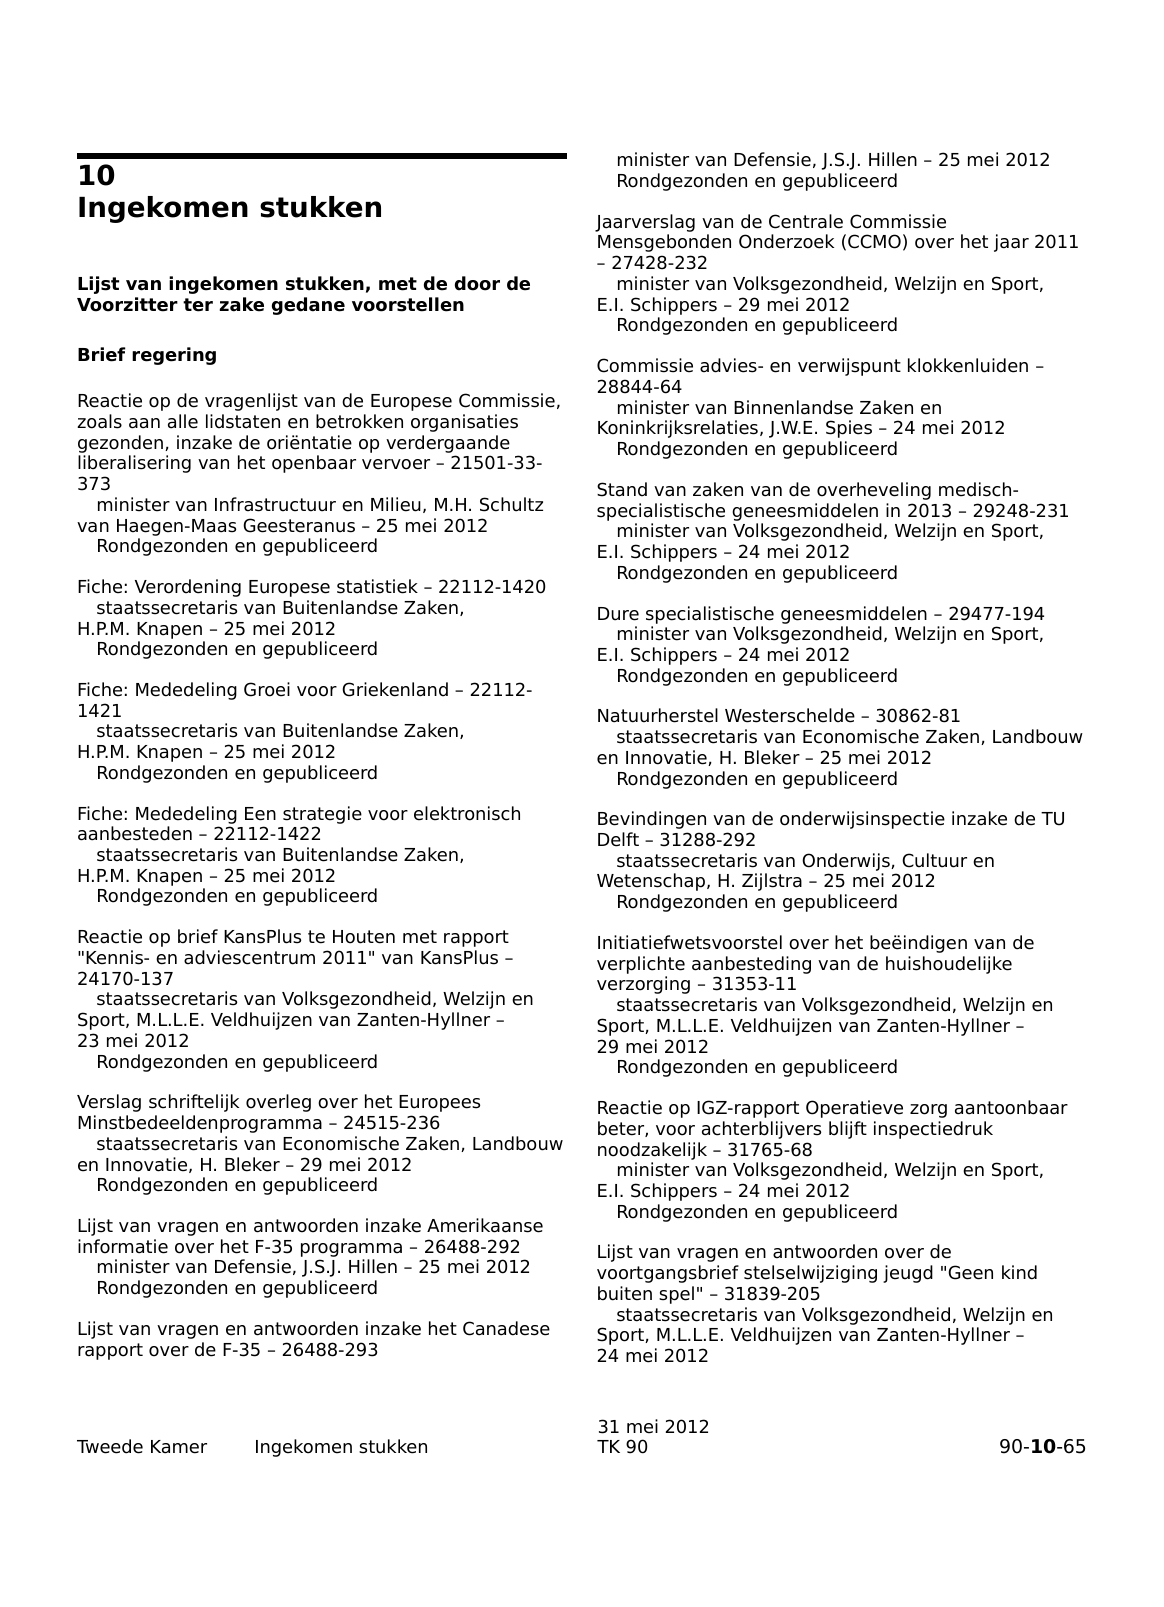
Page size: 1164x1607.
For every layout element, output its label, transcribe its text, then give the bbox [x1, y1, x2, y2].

text Lijst van vragen en antwoorden over de voortgangsbrief stelselwijziging jeugd "Geen kind buiten spel" – 31839-205 [596, 1242, 1087, 1304]
text Fiche: Verordening Europese statistiek – 22112-1420 [77, 577, 567, 598]
text Rondgezonden en gepubliceerd [77, 763, 567, 783]
text Rondgezonden en gepubliceerd [596, 666, 1087, 686]
text Bevindingen van de onderwijsinspectie inzake de TU Delft – 31288-292 [596, 809, 1087, 851]
text Commissie advies- en verwijspunt klokkenluiden – 28844-64 [596, 356, 1087, 397]
text Rondgezonden en gepubliceerd [596, 892, 1087, 913]
text Rondgezonden en gepubliceerd [596, 1202, 1087, 1222]
text Natuurherstel Westerschelde – 30862-81 [596, 706, 1087, 727]
text staatssecretaris van Onderwijs, Cultuur en Wetenschap, H. Zijlstra – 25 mei 2012 [596, 851, 1087, 892]
text staatssecretaris van Economische Zaken, Landbouw en Innovatie, H. Bleker – 29 mei 2012 [77, 1134, 567, 1175]
text Rondgezonden en gepubliceerd [77, 536, 567, 557]
text minister van Defensie, J.S.J. Hillen – 25 mei 2012 [77, 1257, 567, 1278]
text Rondgezonden en gepubliceerd [596, 1057, 1087, 1078]
text staatssecretaris van Volksgezondheid, Welzijn en Sport, M.L.L.E. Veldhuijzen van Zanten-Hyllner – 24 mei 2012 [596, 1304, 1087, 1367]
subtitle Brief regering [77, 345, 567, 366]
text Rondgezonden en gepubliceerd [596, 439, 1087, 460]
text Lijst van vragen en antwoorden inzake het Canadese rapport over de F-35 – 26488-293 [77, 1319, 567, 1360]
text Rondgezonden en gepubliceerd [596, 171, 1087, 192]
text minister van Defensie, J.S.J. Hillen – 25 mei 2012 [596, 150, 1087, 171]
subtitle Lijst van ingekomen stukken, met de door de Voorzitter ter zake gedane voorstellen [77, 274, 567, 315]
text Fiche: Mededeling Een strategie voor elektronisch aanbesteden – 22112-1422 [77, 803, 567, 845]
text staatssecretaris van Volksgezondheid, Welzijn en Sport, M.L.L.E. Veldhuijzen van Zanten-Hyllner – 23 mei 2012 [77, 989, 567, 1051]
title 10 Ingekomen stukken [77, 159, 567, 224]
text Dure specialistische geneesmiddelen – 29477-194 [596, 603, 1087, 624]
text Initiatiefwetsvoorstel over het beëindigen van de verplichte aanbesteding van de huishoudelijke verzorging – 31353-11 [596, 933, 1087, 995]
text Reactie op de vragenlijst van de Europese Commissie, zoals aan alle lidstaten en betrokken organisaties gezonden, inzake de oriëntatie op verdergaande liberalisering van het openbaar vervoer – 21501-33-373 [77, 391, 567, 495]
text minister van Volksgezondheid, Welzijn en Sport, E.I. Schippers – 29 mei 2012 [596, 274, 1087, 315]
text staatssecretaris van Economische Zaken, Landbouw en Innovatie, H. Bleker – 25 mei 2012 [596, 727, 1087, 768]
text Rondgezonden en gepubliceerd [77, 1051, 567, 1072]
text minister van Volksgezondheid, Welzijn en Sport, E.I. Schippers – 24 mei 2012 [596, 521, 1087, 563]
text Rondgezonden en gepubliceerd [77, 1278, 567, 1299]
text Stand van zaken van de overheveling medisch-specialistische geneesmiddelen in 2013 – 29248-231 [596, 480, 1087, 521]
text minister van Binnenlandse Zaken en Koninkrijksrelaties, J.W.E. Spies – 24 mei 2012 [596, 397, 1087, 439]
text staatssecretaris van Buitenlandse Zaken, H.P.M. Knapen – 25 mei 2012 [77, 721, 567, 763]
text minister van Volksgezondheid, Welzijn en Sport, E.I. Schippers – 24 mei 2012 [596, 624, 1087, 666]
text Rondgezonden en gepubliceerd [596, 768, 1087, 789]
text Fiche: Mededeling Groei voor Griekenland – 22112-1421 [77, 680, 567, 721]
text minister van Infrastructuur en Milieu, M.H. Schultz van Haegen-Maas Geesteranus – 25 mei 2012 [77, 495, 567, 536]
text Rondgezonden en gepubliceerd [77, 886, 567, 907]
text Reactie op IGZ-rapport Operatieve zorg aantoonbaar beter, voor achterblijvers blijft inspectiedruk noodzakelijk – 31765-68 [596, 1098, 1087, 1160]
text Lijst van vragen en antwoorden inzake Amerikaanse informatie over het F-35 programma – 26488-292 [77, 1216, 567, 1257]
text Verslag schriftelijk overleg over het Europees Minstbedeeldenprogramma – 24515-236 [77, 1092, 567, 1134]
text Rondgezonden en gepubliceerd [596, 315, 1087, 336]
text minister van Volksgezondheid, Welzijn en Sport, E.I. Schippers – 24 mei 2012 [596, 1160, 1087, 1202]
text Rondgezonden en gepubliceerd [596, 563, 1087, 583]
text Rondgezonden en gepubliceerd [77, 639, 567, 660]
text Jaarverslag van de Centrale Commissie Mensgebonden Onderzoek (CCMO) over het jaar 2011 – 27428-232 [596, 212, 1087, 274]
text Rondgezonden en gepubliceerd [77, 1175, 567, 1196]
text Reactie op brief KansPlus te Houten met rapport "Kennis- en adviescentrum 2011" van KansPlus – 24170-137 [77, 927, 567, 989]
text staatssecretaris van Buitenlandse Zaken, H.P.M. Knapen – 25 mei 2012 [77, 598, 567, 639]
text staatssecretaris van Volksgezondheid, Welzijn en Sport, M.L.L.E. Veldhuijzen van Zanten-Hyllner – 29 mei 2012 [596, 995, 1087, 1057]
text staatssecretaris van Buitenlandse Zaken, H.P.M. Knapen – 25 mei 2012 [77, 845, 567, 886]
